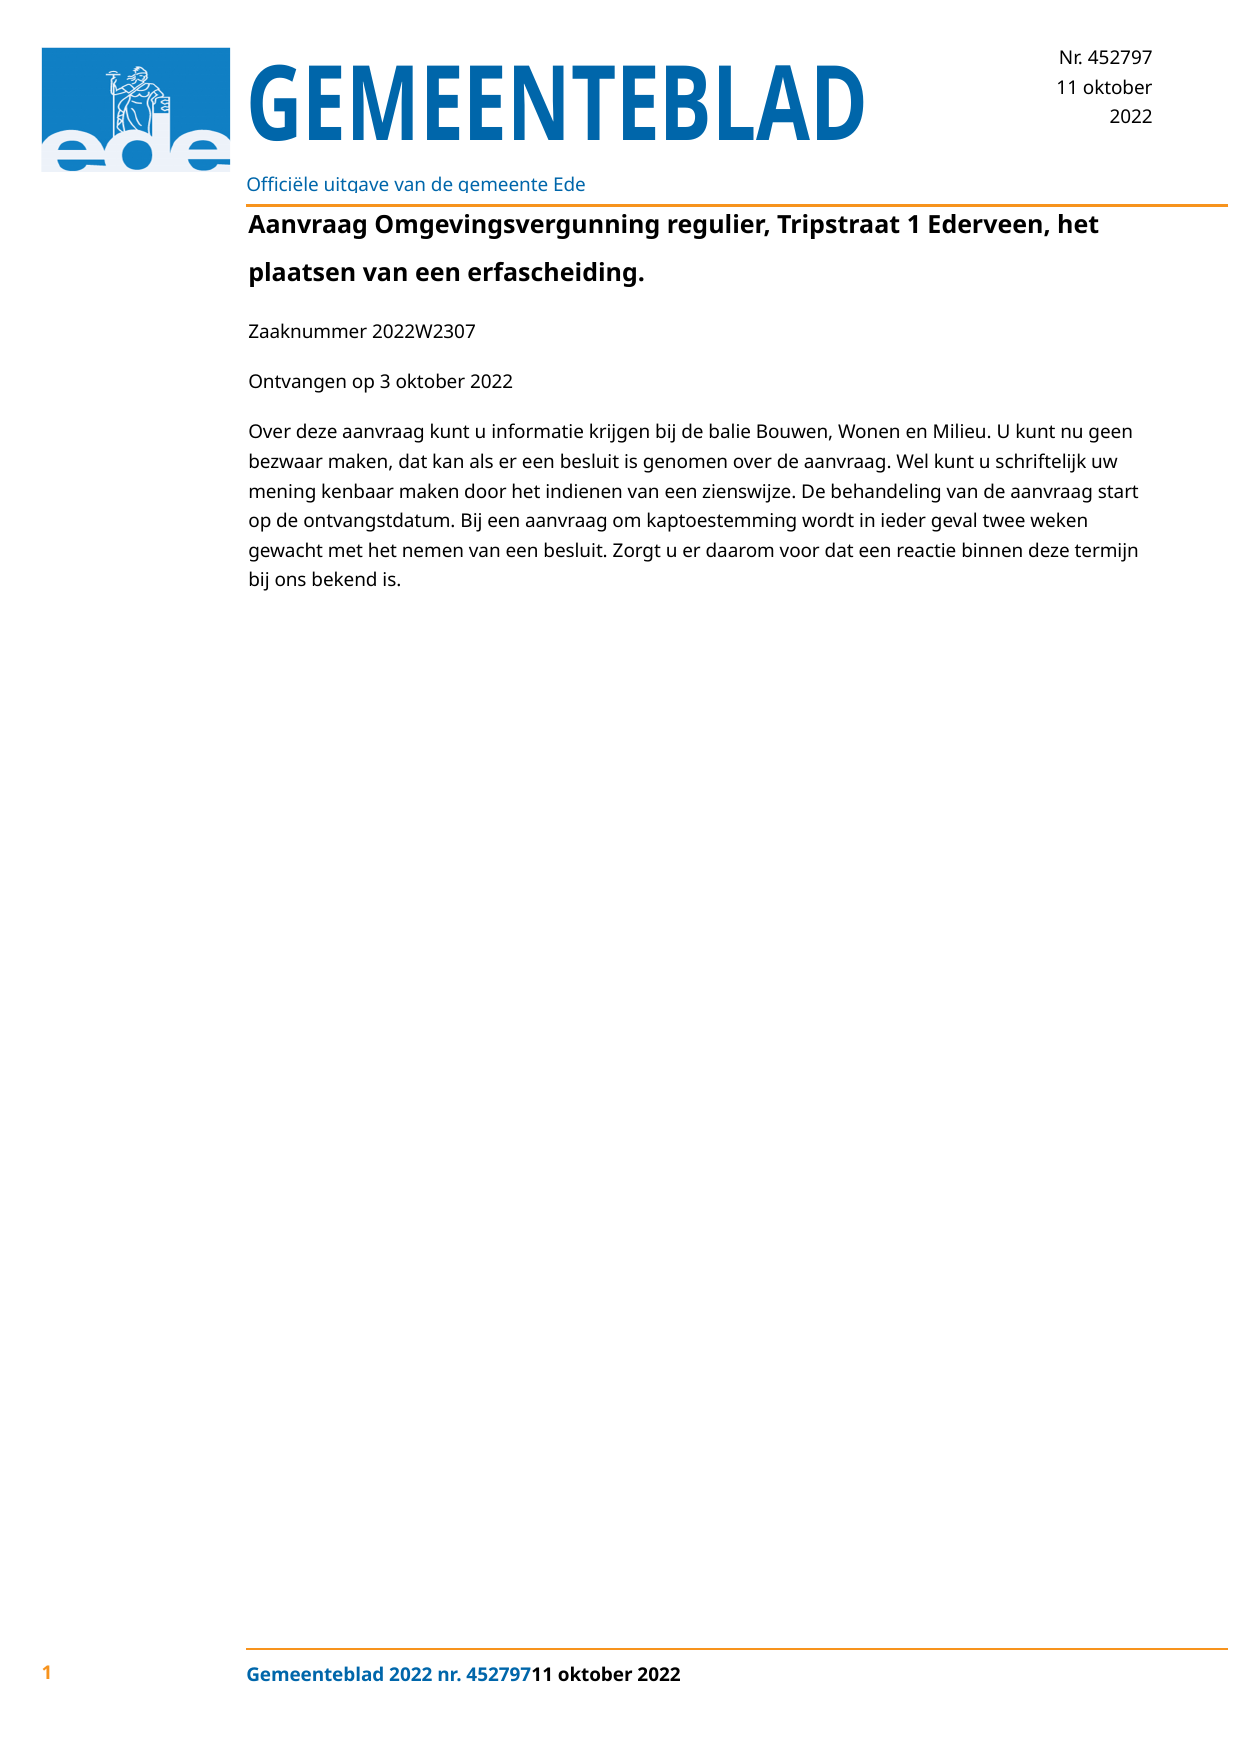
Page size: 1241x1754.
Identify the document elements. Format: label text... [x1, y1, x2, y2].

text Zaaknummer 2022W2307 [248, 318, 1152, 344]
text Ontvangen op 3 oktober 2022 [248, 368, 1152, 394]
picture [41, 47, 231, 172]
text Aanvraag Omgevingsvergunning regulier, Tripstraat 1 Ederveen, het plaatsen van een erfascheiding. [248, 207, 1152, 288]
text Over deze aanvraag kunt u informatie krijgen bij de balie Bouwen, Wonen en Milieu. U kunt nu geen bezwaar maken, dat kan als er een besluit is genomen over de aanvraag. Wel kunt u schriftelijk uw mening kenbaar maken door het indienen van een zienswijze. De behandeling van de aanvraag start op de ontvangstdatum. Bij een aanvraag om kaptoestemming wordt in ieder geval twee weken gewacht met het nemen van een besluit. Zorgt u er daarom voor dat een reactie binnen deze termijn bij ons bekend is. [248, 419, 1152, 592]
